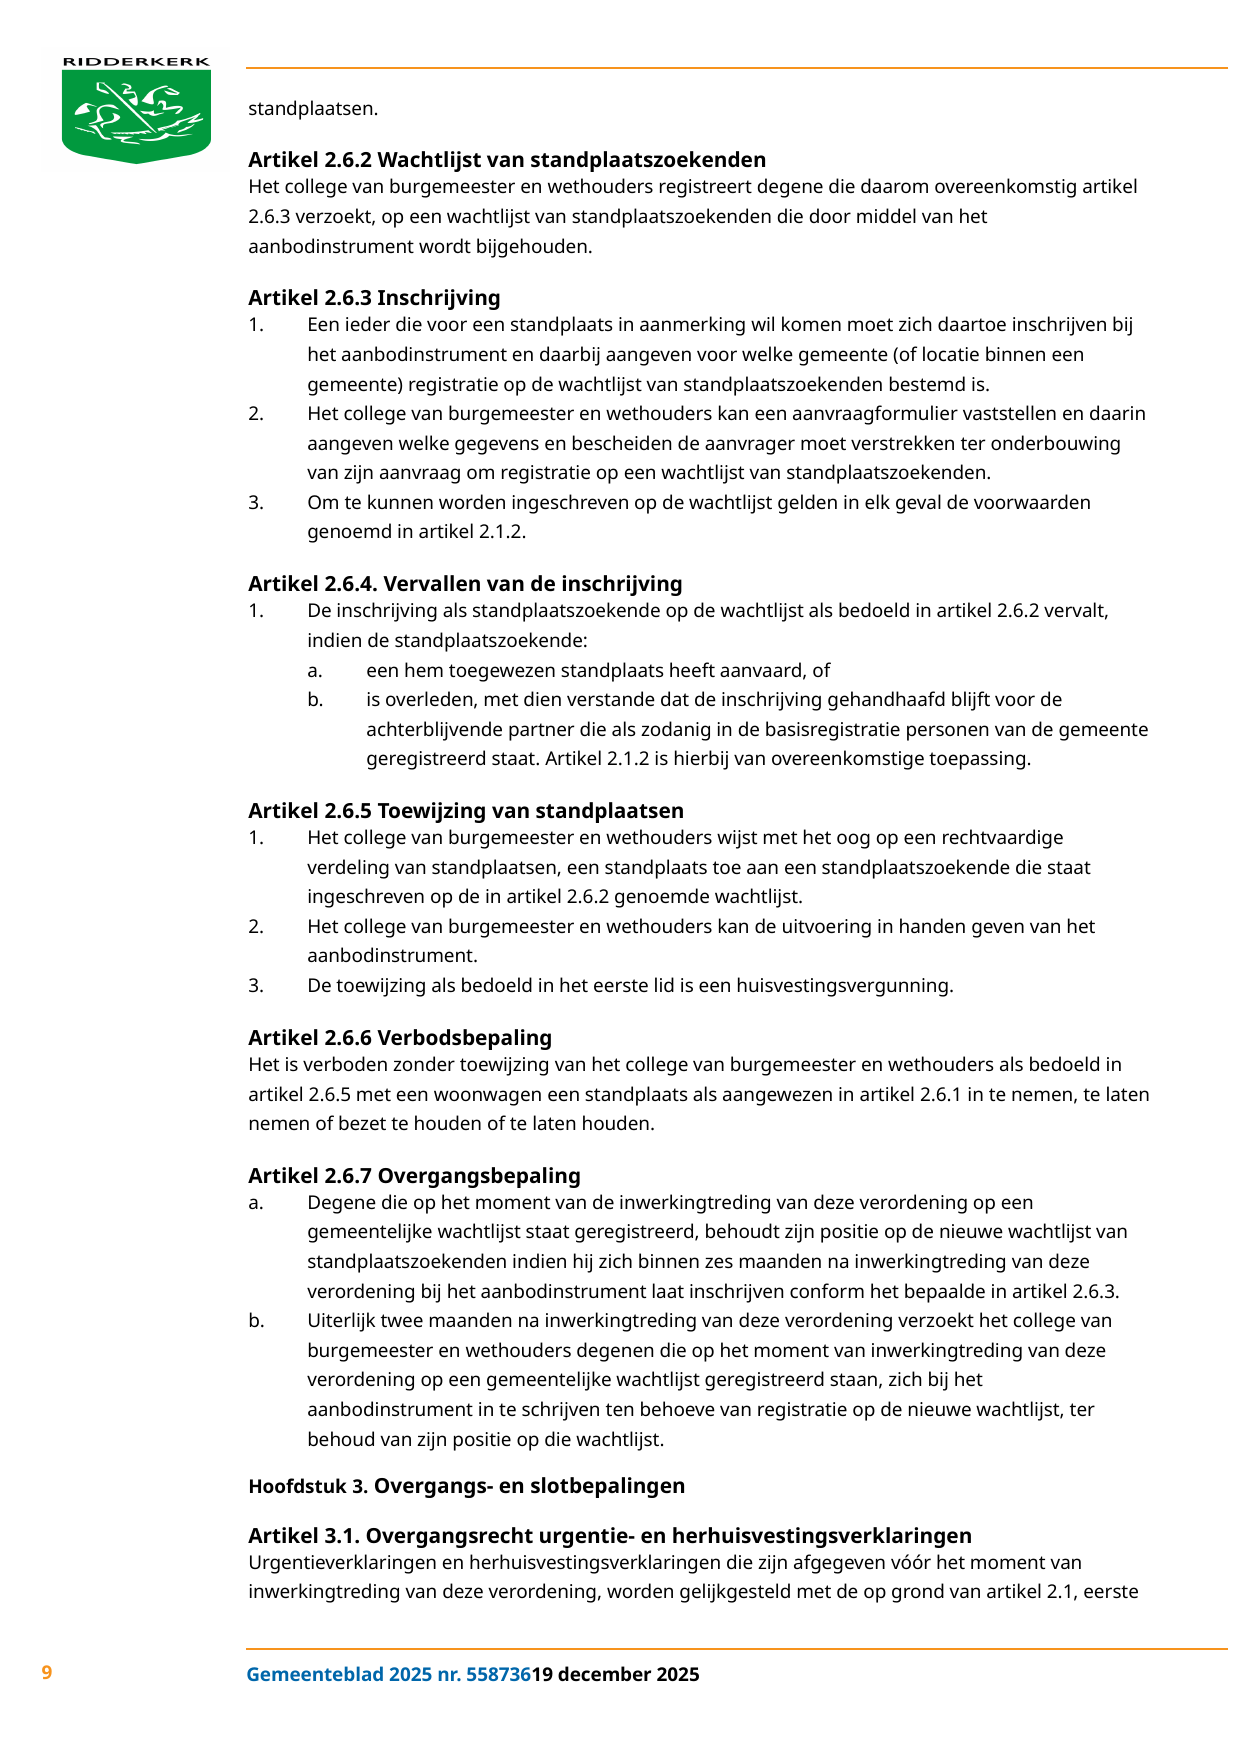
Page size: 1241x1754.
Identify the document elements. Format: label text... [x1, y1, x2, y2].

text Artikel 2.6.6 Verbodsbepaling [248, 1023, 1152, 1051]
list een hem toegewezen standplaats heeft aanvaard, of [307, 657, 1152, 682]
text Artikel 2.6.4. Vervallen van de inschrijving [248, 569, 1152, 598]
list De inschrijving als standplaatszoekende op de wachtlijst als bedoeld in artikel 2.6.2 vervalt, indien de standplaatszoekende: [248, 598, 1152, 653]
list Degene die op het moment van de inwerkingtreding van deze verordening op een gemeentelijke wachtlijst staat geregistreerd, behoudt zijn positie op de nieuwe wachtlijst van standplaatszoekenden indien hij zich binnen zes maanden na inwerkingtreding van deze verordening bij het aanbodinstrument laat inschrijven conform het bepaalde in artikel 2.6.3. [248, 1189, 1152, 1304]
text Het is verboden zonder toewijzing van het college van burgemeester en wethouders als bedoeld in artikel 2.6.5 met een woonwagen een standplaats als aangewezen in artikel 2.6.1 in te nemen, te laten nemen of bezet te houden of te laten houden. [248, 1051, 1152, 1136]
list Om te kunnen worden ingeschreven op de wachtlijst gelden in elk geval de voorwaarden genoemd in artikel 2.1.2. [248, 489, 1152, 544]
list De toewijzing als bedoeld in het eerste lid is een huisvestingsvergunning. [248, 972, 1152, 998]
text Hoofdstuk 3. Overgangs- en slotbepalingen [248, 1471, 1152, 1500]
list Een ieder die voor een standplaats in aanmerking wil komen moet zich daartoe inschrijven bij het aanbodinstrument en daarbij aangeven voor welke gemeente (of locatie binnen een gemeente) registratie op de wachtlijst van standplaatszoekenden bestemd is. [248, 312, 1152, 397]
text Artikel 2.6.3 Inschrijving [248, 283, 1152, 312]
text standplaatsen. [248, 95, 1152, 121]
text Artikel 2.6.2 Wachtlijst van standplaatszoekenden [248, 145, 1152, 174]
list Het college van burgemeester en wethouders kan de uitvoering in handen geven van het aanbodinstrument. [248, 913, 1152, 968]
text Het college van burgemeester en wethouders registreert degene die daarom overeenkomstig artikel 2.6.3 verzoekt, op een wachtlijst van standplaatszoekenden die door middel van het aanbodinstrument wordt bijgehouden. [248, 174, 1152, 258]
text Artikel 3.1. Overgangsrecht urgentie- en herhuisvestingsverklaringen [248, 1521, 1152, 1549]
text Urgentieverklaringen en herhuisvestingsverklaringen die zijn afgegeven vóór het moment van inwerkingtreding van deze verordening, worden gelijkgesteld met de op grond van artikel 2.1, eerste [248, 1549, 1152, 1604]
list Het college van burgemeester en wethouders kan een aanvraagformulier vaststellen en daarin aangeven welke gegevens en bescheiden de aanvrager moet verstrekken ter onderbouwing van zijn aanvraag om registratie op een wachtlijst van standplaatszoekenden. [248, 400, 1152, 485]
picture [41, 47, 231, 172]
text Artikel 2.6.5 Toewijzing van standplaatsen [248, 796, 1152, 824]
list Het college van burgemeester en wethouders wijst met het oog op een rechtvaardige verdeling van standplaatsen, een standplaats toe aan een standplaatszoekende die staat ingeschreven op de in artikel 2.6.2 genoemde wachtlijst. [248, 824, 1152, 909]
list Uiterlijk twee maanden na inwerkingtreding van deze verordening verzoekt het college van burgemeester en wethouders degenen die op het moment van inwerkingtreding van deze verordening op een gemeentelijke wachtlijst geregistreerd staan, zich bij het aanbodinstrument in te schrijven ten behoeve van registratie op de nieuwe wachtlijst, ter behoud van zijn positie op die wachtlijst. [248, 1307, 1152, 1452]
list is overleden, met dien verstande dat de inschrijving gehandhaafd blijft voor de achterblijvende partner die als zodanig in de basisregistratie personen van de gemeente geregistreerd staat. Artikel 2.1.2 is hierbij van overeenkomstige toepassing. [307, 686, 1152, 771]
text Artikel 2.6.7 Overgangsbepaling [248, 1161, 1152, 1189]
